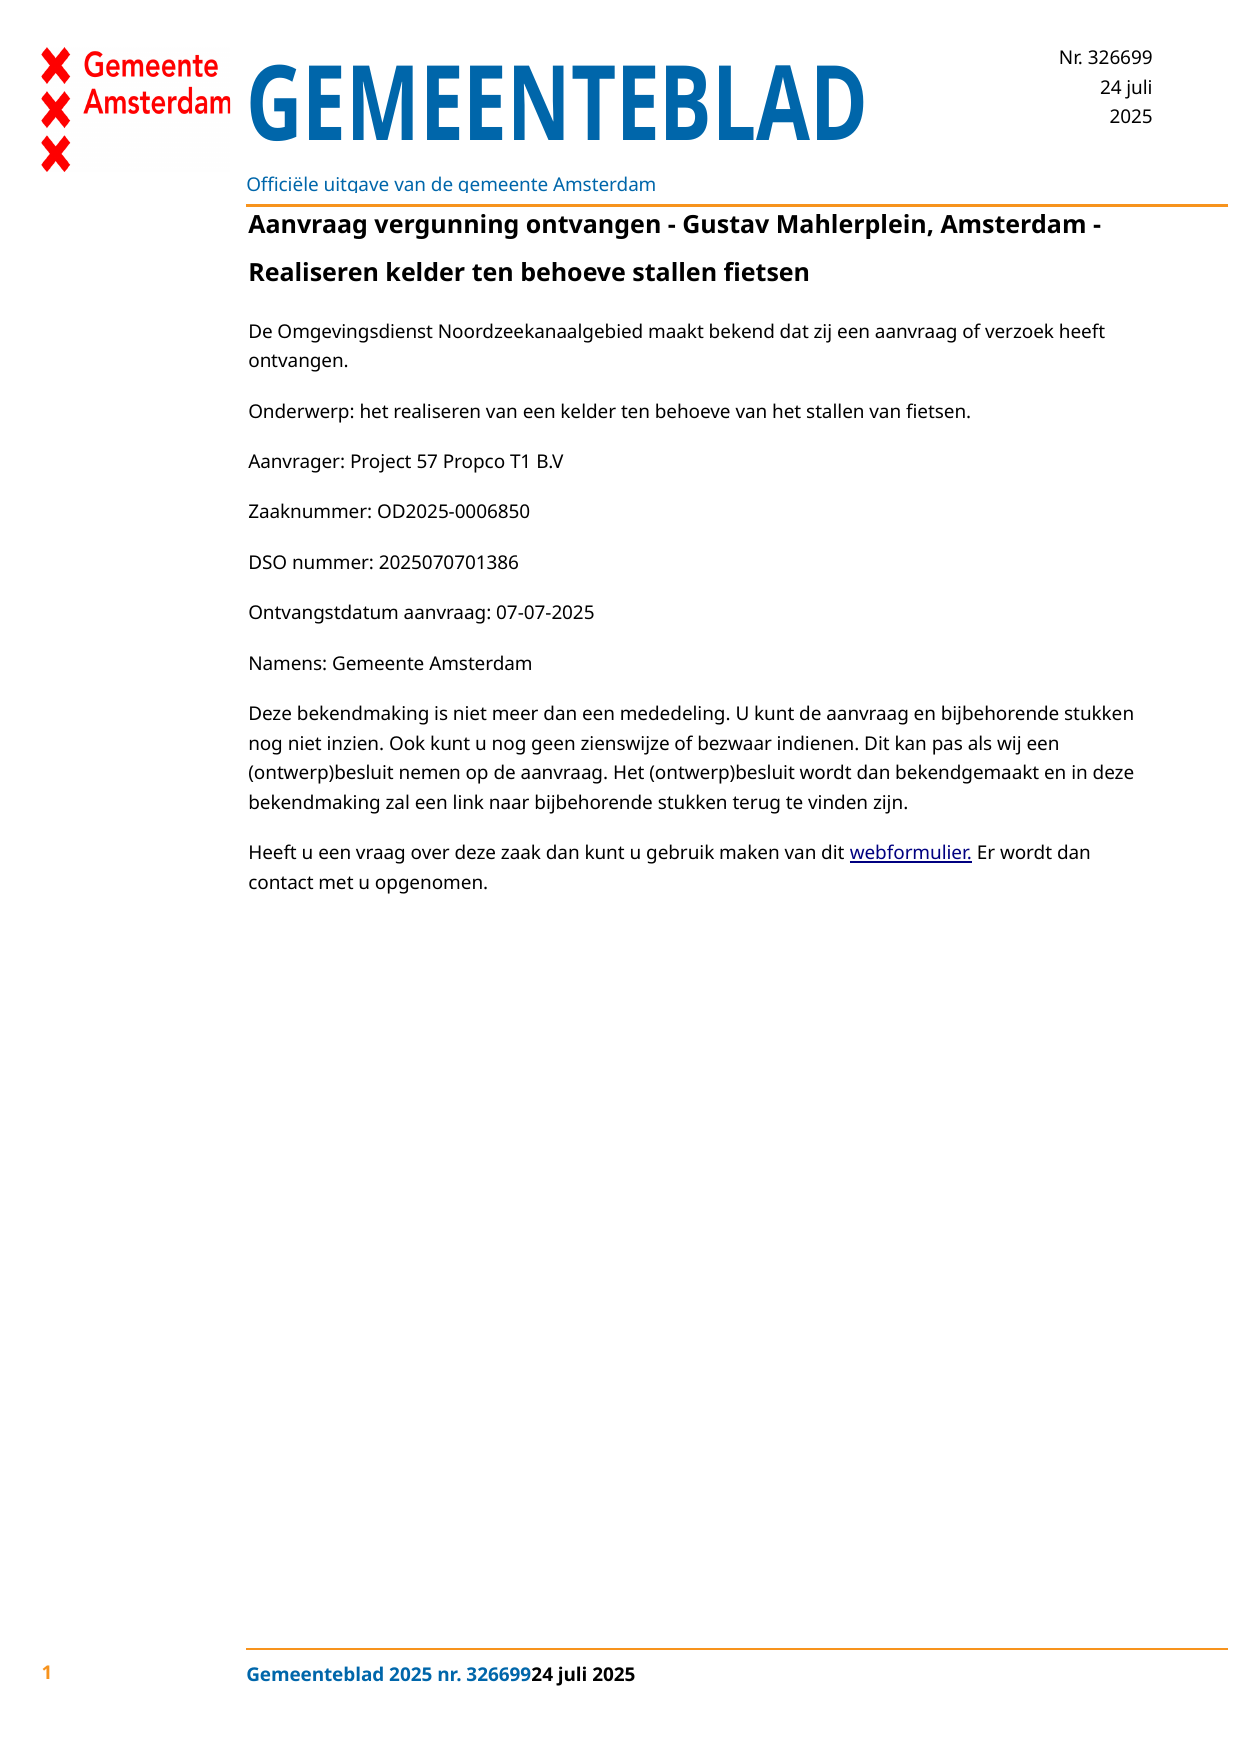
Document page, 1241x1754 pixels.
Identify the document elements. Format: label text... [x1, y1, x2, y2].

text DSO nummer: 2025070701386 [248, 549, 1152, 575]
text Aanvrager: Project 57 Propco T1 B.V [248, 448, 1152, 474]
text Onderwerp: het realiseren van een kelder ten behoeve van het stallen van fietsen. [248, 398, 1152, 424]
text Deze bekendmaking is niet meer dan een mededeling. U kunt de aanvraag en bijbehorende stukken nog niet inzien. Ook kunt u nog geen zienswijze of bezwaar indienen. Dit kan pas als wij een (ontwerp)besluit nemen op de aanvraag. Het (ontwerp)besluit wordt dan bekendgemaakt en in deze bekendmaking zal een link naar bijbehorende stukken terug te vinden zijn. [248, 700, 1152, 815]
text Namens: Gemeente Amsterdam [248, 650, 1152, 676]
picture [41, 47, 231, 172]
text Ontvangstdatum aanvraag: 07-07-2025 [248, 599, 1152, 625]
text De Omgevingsdienst Noordzeekanaalgebied maakt bekend dat zij een aanvraag of verzoek heeft ontvangen. [248, 318, 1152, 373]
text Heeft u een vraag over deze zaak dan kunt u gebruik maken van dit webformulier. Er wordt dan contact met u opgenomen. [248, 839, 1152, 895]
text Aanvraag vergunning ontvangen - Gustav Mahlerplein, Amsterdam - Realiseren kelder ten behoeve stallen fietsen [248, 207, 1152, 288]
text Zaaknummer: OD2025-0006850 [248, 499, 1152, 524]
